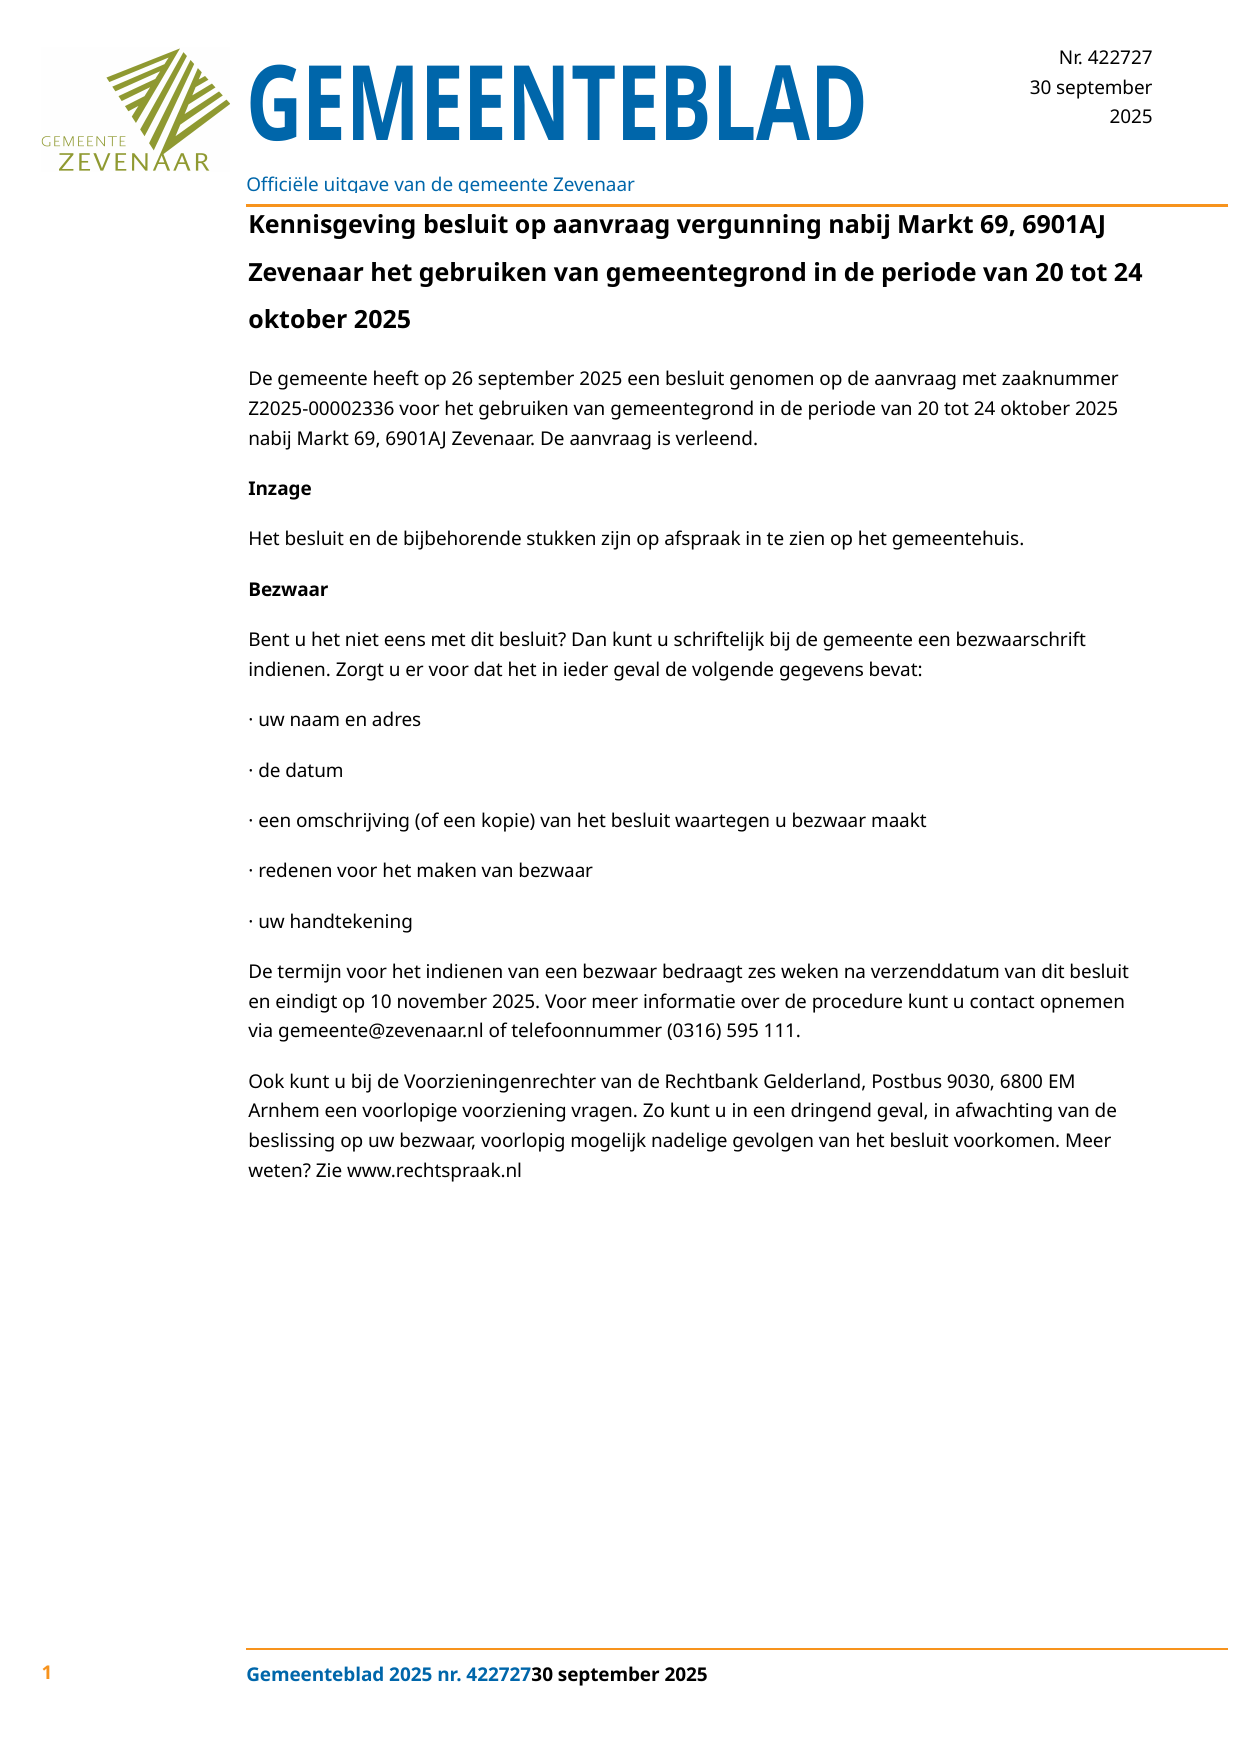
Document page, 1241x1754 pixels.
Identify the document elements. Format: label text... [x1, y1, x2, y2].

text Het besluit en de bijbehorende stukken zijn op afspraak in te zien op het gemeentehuis. [248, 526, 1152, 551]
text · een omschrijving (of een kopie) van het besluit waartegen u bezwaar maakt [248, 807, 1152, 833]
text · uw handtekening [248, 908, 1152, 934]
text Bezwaar [248, 576, 1152, 602]
text De gemeente heeft op 26 september 2025 een besluit genomen op de aanvraag met zaaknummer Z2025-00002336 voor het gebruiken van gemeentegrond in de periode van 20 tot 24 oktober 2025 nabij Markt 69, 6901AJ Zevenaar. De aanvraag is verleend. [248, 366, 1152, 450]
text · de datum [248, 757, 1152, 782]
text Ook kunt u bij de Voorzieningenrechter van de Rechtbank Gelderland, Postbus 9030, 6800 EM Arnhem een voorlopige voorziening vragen. Zo kunt u in een dringend geval, in afwachting van de beslissing op uw bezwaar, voorlopig mogelijk nadelige gevolgen van het besluit voorkomen. Meer weten? Zie www.rechtspraak.nl [248, 1068, 1152, 1182]
text De termijn voor het indienen van een bezwaar bedraagt zes weken na verzenddatum van dit besluit en eindigt op 10 november 2025. Voor meer informatie over de procedure kunt u contact opnemen via gemeente@zevenaar.nl of telefoonnummer (0316) 595 111. [248, 958, 1152, 1043]
picture [41, 47, 231, 172]
text · redenen voor het maken van bezwaar [248, 858, 1152, 883]
text Bent u het niet eens met dit besluit? Dan kunt u schriftelijk bij de gemeente een bezwaarschrift indienen. Zorgt u er voor dat het in ieder geval de volgende gegevens bevat: [248, 626, 1152, 682]
text · uw naam en adres [248, 706, 1152, 732]
text Inzage [248, 475, 1152, 501]
text Kennisgeving besluit op aanvraag vergunning nabij Markt 69, 6901AJ Zevenaar het gebruiken van gemeentegrond in de periode van 20 tot 24 oktober 2025 [248, 207, 1152, 336]
